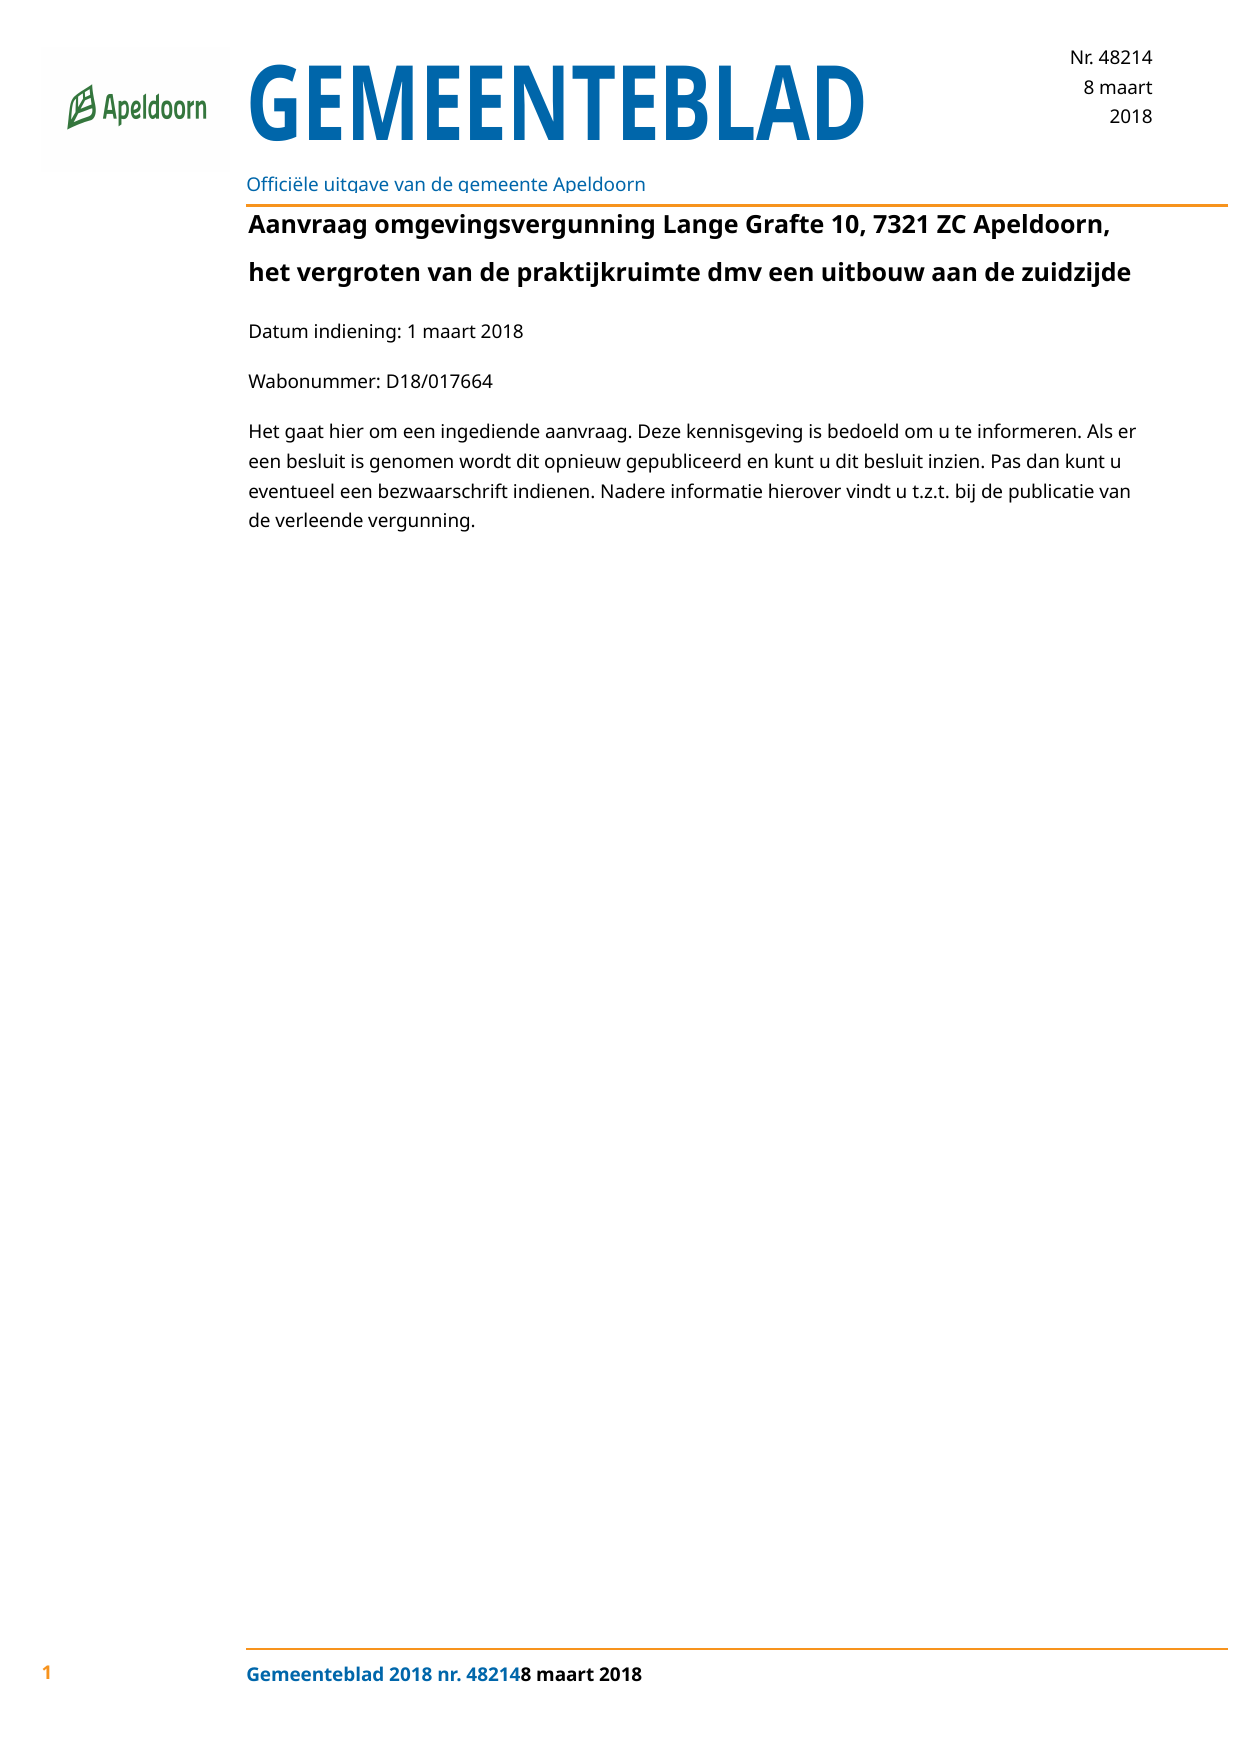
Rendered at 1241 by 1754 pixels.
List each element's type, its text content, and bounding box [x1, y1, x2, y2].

text Wabonummer: D18/017664 [248, 368, 1152, 394]
text Het gaat hier om een ingediende aanvraag. Deze kennisgeving is bedoeld om u te informeren. Als er een besluit is genomen wordt dit opnieuw gepubliceerd en kunt u dit besluit inzien. Pas dan kunt u eventueel een bezwaarschrift indienen. Nadere informatie hierover vindt u t.z.t. bij de publicatie van de verleende vergunning. [248, 419, 1152, 533]
picture [41, 47, 231, 172]
text Datum indiening: 1 maart 2018 [248, 318, 1152, 344]
text Aanvraag omgevingsvergunning Lange Grafte 10, 7321 ZC Apeldoorn, het vergroten van de praktijkruimte dmv een uitbouw aan de zuidzijde [248, 207, 1152, 288]
